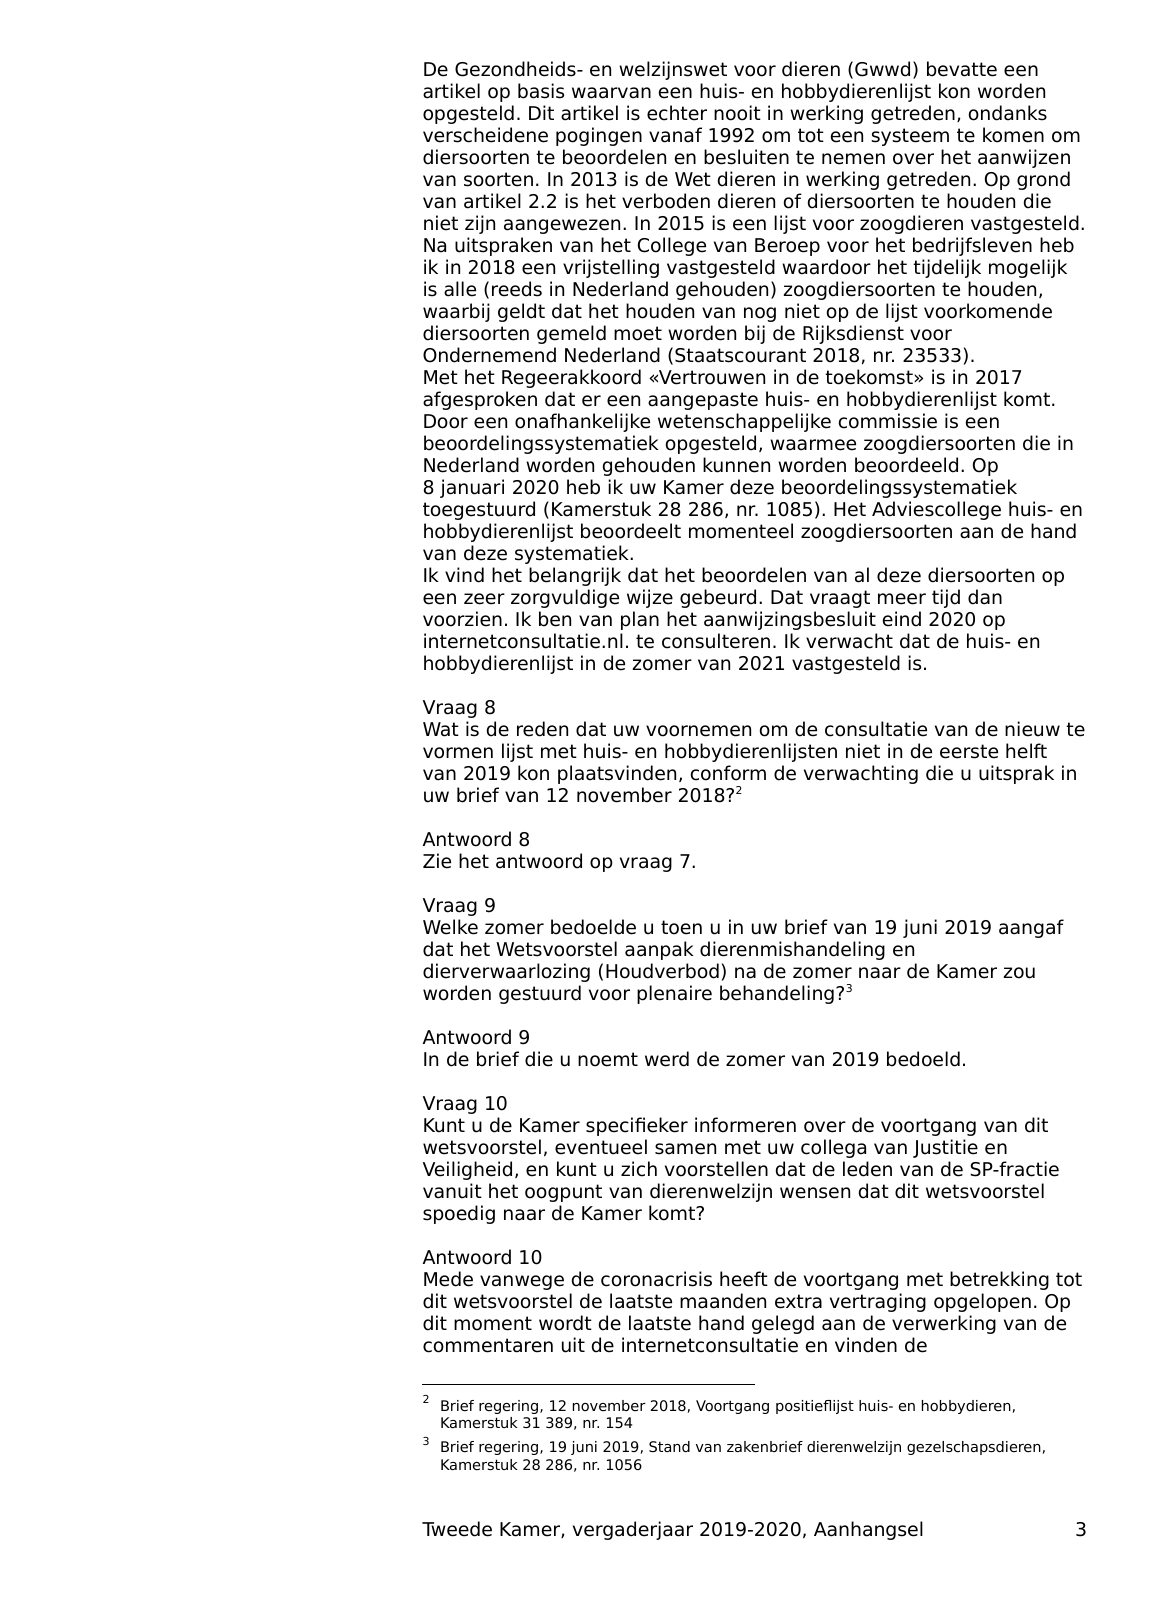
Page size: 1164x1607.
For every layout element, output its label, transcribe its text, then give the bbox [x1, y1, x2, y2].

text Antwoord 9 [422, 1027, 1087, 1049]
text Welke zomer bedoelde u toen u in uw brief van 19 juni 2019 aangaf dat het Wetsvoorstel aanpak dierenmishandeling en dierverwaarlozing (Houdverbod) na de zomer naar de Kamer zou worden gestuurd voor plenaire behandeling? [422, 917, 1087, 1005]
text Vraag 8 [422, 697, 1087, 719]
text Brief regering, 19 juni 2019, Stand van zakenbrief dierenwelzijn gezelschapsdieren, Kamerstuk 28 286, nr. 1056 [422, 1435, 1087, 1474]
text Zie het antwoord op vraag 7. [422, 851, 1087, 873]
text Mede vanwege de coronacrisis heeft de voortgang met betrekking tot dit wetsvoorstel de laatste maanden extra vertraging opgelopen. Op dit moment wordt de laatste hand gelegd aan de verwerking van de commentaren uit de internetconsultatie en vinden de [422, 1269, 1087, 1357]
text Vraag 10 [422, 1093, 1087, 1115]
text Brief regering, 12 november 2018, Voortgang positieflijst huis- en hobbydieren, Kamerstuk 31 389, nr. 154 [422, 1393, 1087, 1432]
text Wat is de reden dat uw voornemen om de consultatie van de nieuw te vormen lijst met huis- en hobbydierenlijsten niet in de eerste helft van 2019 kon plaatsvinden, conform de verwachting die u uitsprak in uw brief van 12 november 2018? [422, 719, 1087, 807]
text De Gezondheids- en welzijnswet voor dieren (Gwwd) bevatte een artikel op basis waarvan een huis- en hobbydierenlijst kon worden opgesteld. Dit artikel is echter nooit in werking getreden, ondanks verscheidene pogingen vanaf 1992 om tot een systeem te komen om diersoorten te beoordelen en besluiten te nemen over het aanwijzen van soorten. In 2013 is de Wet dieren in werking getreden. Op grond van artikel 2.2 is het verboden dieren of diersoorten te houden die niet zijn aangewezen. In 2015 is een lijst voor zoogdieren vastgesteld. Na uitspraken van het College van Beroep voor het bedrijfsleven heb ik in 2018 een vrijstelling vastgesteld waardoor het tijdelijk mogelijk is alle (reeds in Nederland gehouden) zoogdiersoorten te houden, waarbij geldt dat het houden van nog niet op de lijst voorkomende diersoorten gemeld moet worden bij de Rijksdienst voor Ondernemend Nederland (Staatscourant 2018, nr. 23533). [422, 59, 1087, 367]
text Antwoord 10 [422, 1247, 1087, 1269]
text Met het Regeerakkoord «Vertrouwen in de toekomst» is in 2017 afgesproken dat er een aangepaste huis- en hobbydierenlijst komt. Door een onafhankelijke wetenschappelijke commissie is een beoordelingssystematiek opgesteld, waarmee zoogdiersoorten die in Nederland worden gehouden kunnen worden beoordeeld. Op 8 januari 2020 heb ik uw Kamer deze beoordelingssystematiek toegestuurd (Kamerstuk 28 286, nr. 1085). Het Adviescollege huis- en hobbydierenlijst beoordeelt momenteel zoogdiersoorten aan de hand van deze systematiek. [422, 367, 1087, 564]
text Kunt u de Kamer specifieker informeren over de voortgang van dit wetsvoorstel, eventueel samen met uw collega van Justitie en Veiligheid, en kunt u zich voorstellen dat de leden van de SP-fractie vanuit het oogpunt van dierenwelzijn wensen dat dit wetsvoorstel spoedig naar de Kamer komt? [422, 1115, 1087, 1225]
text Antwoord 8 [422, 829, 1087, 851]
text Ik vind het belangrijk dat het beoordelen van al deze diersoorten op een zeer zorgvuldige wijze gebeurd. Dat vraagt meer tijd dan voorzien. Ik ben van plan het aanwijzingsbesluit eind 2020 op internetconsultatie.nl. te consulteren. Ik verwacht dat de huis- en hobbydierenlijst in de zomer van 2021 vastgesteld is. [422, 564, 1087, 674]
text Vraag 9 [422, 895, 1087, 917]
text In de brief die u noemt werd de zomer van 2019 bedoeld. [422, 1049, 1087, 1071]
